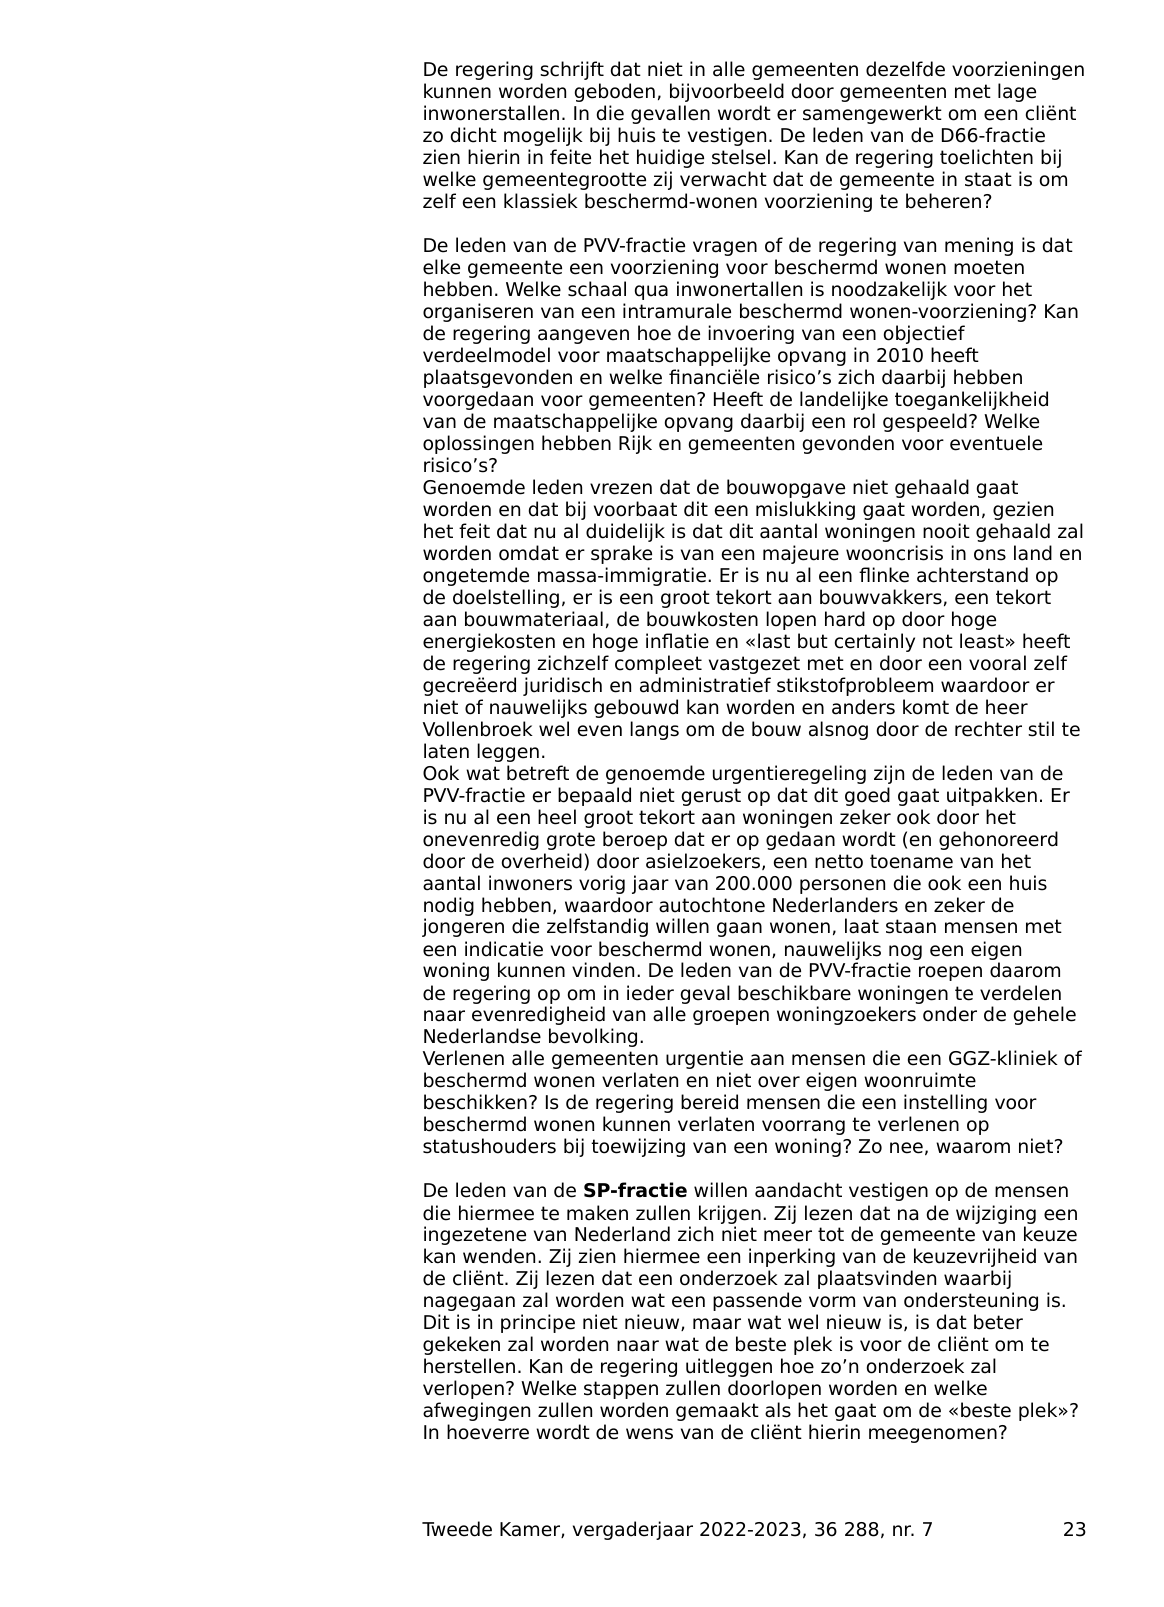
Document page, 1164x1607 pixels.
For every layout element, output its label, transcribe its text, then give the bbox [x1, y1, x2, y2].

text De leden van de PVV-fractie vragen of de regering van mening is dat elke gemeente een voorziening voor beschermd wonen moeten hebben. Welke schaal qua inwonertallen is noodzakelijk voor het organiseren van een intramurale beschermd wonen-voorziening? Kan de regering aangeven hoe de invoering van een objectief verdeelmodel voor maatschappelijke opvang in 2010 heeft plaatsgevonden en welke financiële risico’s zich daarbij hebben voorgedaan voor gemeenten? Heeft de landelijke toegankelijkheid van de maatschappelijke opvang daarbij een rol gespeeld? Welke oplossingen hebben Rijk en gemeenten gevonden voor eventuele risico’s? [422, 235, 1087, 477]
text Genoemde leden vrezen dat de bouwopgave niet gehaald gaat worden en dat bij voorbaat dit een mislukking gaat worden, gezien het feit dat nu al duidelijk is dat dit aantal woningen nooit gehaald zal worden omdat er sprake is van een majeure wooncrisis in ons land en ongetemde massa-immigratie. Er is nu al een flinke achterstand op de doelstelling, er is een groot tekort aan bouwvakkers, een tekort aan bouwmateriaal, de bouwkosten lopen hard op door hoge energiekosten en hoge inflatie en «last but certainly not least» heeft de regering zichzelf compleet vastgezet met en door een vooral zelf gecreëerd juridisch en administratief stikstofprobleem waardoor er niet of nauwelijks gebouwd kan worden en anders komt de heer Vollenbroek wel even langs om de bouw alsnog door de rechter stil te laten leggen. [422, 477, 1087, 763]
text Verlenen alle gemeenten urgentie aan mensen die een GGZ-kliniek of beschermd wonen verlaten en niet over eigen woonruimte beschikken? Is de regering bereid mensen die een instelling voor beschermd wonen kunnen verlaten voorrang te verlenen op statushouders bij toewijzing van een woning? Zo nee, waarom niet? [422, 1048, 1087, 1158]
text De regering schrijft dat niet in alle gemeenten dezelfde voorzieningen kunnen worden geboden, bijvoorbeeld door gemeenten met lage inwonerstallen. In die gevallen wordt er samengewerkt om een cliënt zo dicht mogelijk bij huis te vestigen. De leden van de D66-fractie zien hierin in feite het huidige stelsel. Kan de regering toelichten bij welke gemeentegrootte zij verwacht dat de gemeente in staat is om zelf een klassiek beschermd-wonen voorziening te beheren? [422, 59, 1087, 213]
text De leden van de SP-fractie willen aandacht vestigen op de mensen die hiermee te maken zullen krijgen. Zij lezen dat na de wijziging een ingezetene van Nederland zich niet meer tot de gemeente van keuze kan wenden. Zij zien hiermee een inperking van de keuzevrijheid van de cliënt. Zij lezen dat een onderzoek zal plaatsvinden waarbij nagegaan zal worden wat een passende vorm van ondersteuning is. Dit is in principe niet nieuw, maar wat wel nieuw is, is dat beter gekeken zal worden naar wat de beste plek is voor de cliënt om te herstellen. Kan de regering uitleggen hoe zo’n onderzoek zal verlopen? Welke stappen zullen doorlopen worden en welke afwegingen zullen worden gemaakt als het gaat om de «beste plek»? In hoeverre wordt de wens van de cliënt hierin meegenomen? [422, 1180, 1087, 1444]
text Ook wat betreft de genoemde urgentieregeling zijn de leden van de PVV-fractie er bepaald niet gerust op dat dit goed gaat uitpakken. Er is nu al een heel groot tekort aan woningen zeker ook door het onevenredig grote beroep dat er op gedaan wordt (en gehonoreerd door de overheid) door asielzoekers, een netto toename van het aantal inwoners vorig jaar van 200.000 personen die ook een huis nodig hebben, waardoor autochtone Nederlanders en zeker de jongeren die zelfstandig willen gaan wonen, laat staan mensen met een indicatie voor beschermd wonen, nauwelijks nog een eigen woning kunnen vinden. De leden van de PVV-fractie roepen daarom de regering op om in ieder geval beschikbare woningen te verdelen naar evenredigheid van alle groepen woningzoekers onder de gehele Nederlandse bevolking. [422, 763, 1087, 1048]
